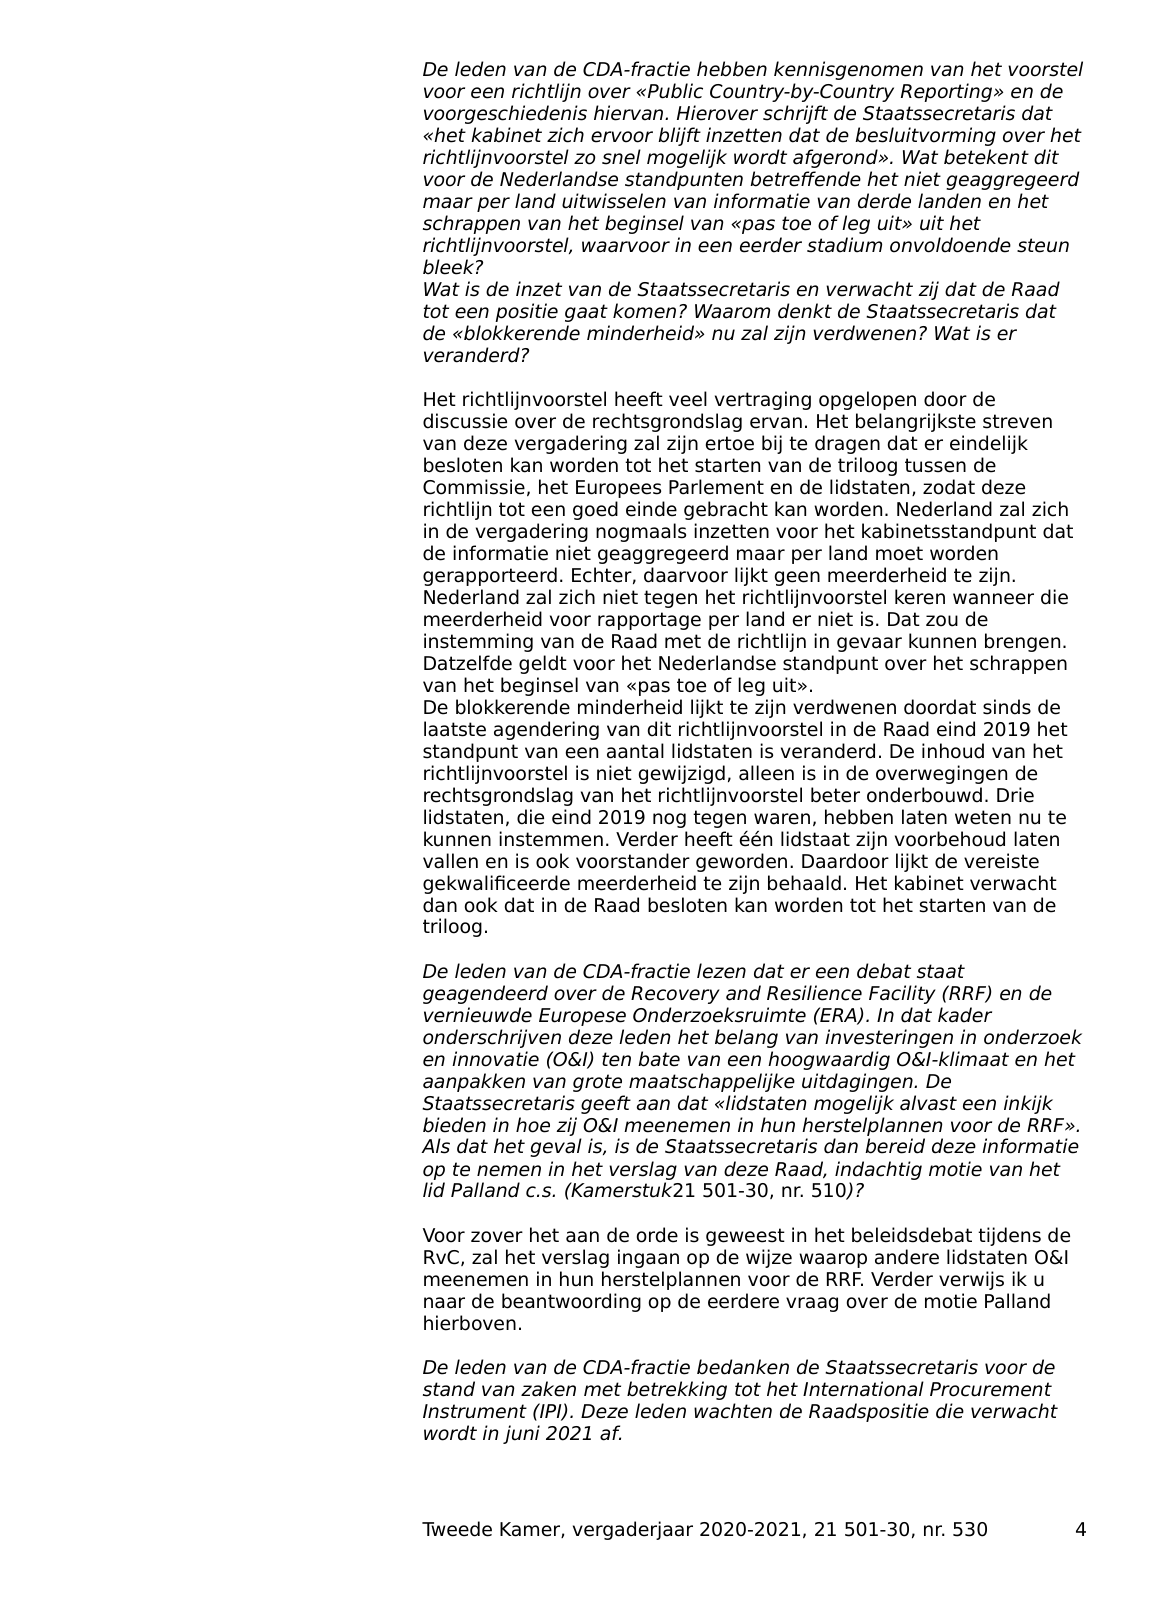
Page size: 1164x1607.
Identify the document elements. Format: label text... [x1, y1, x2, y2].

text De leden van de CDA-fractie lezen dat er een debat staat geagendeerd over de Recovery and Resilience Facility (RRF) en de vernieuwde Europese Onderzoeksruimte (ERA). In dat kader onderschrijven deze leden het belang van investeringen in onderzoek en innovatie (O&I) ten bate van een hoogwaardig O&I-klimaat en het aanpakken van grote maatschappelijke uitdagingen. De Staatssecretaris geeft aan dat «lidstaten mogelijk alvast een inkijk bieden in hoe zij O&I meenemen in hun herstelplannen voor de RRF». Als dat het geval is, is de Staatssecretaris dan bereid deze informatie op te nemen in het verslag van deze Raad, indachtig motie van het lid Palland c.s. (Kamerstuk21 501-30, nr. 510)? [422, 961, 1087, 1202]
text Wat is de inzet van de Staatssecretaris en verwacht zij dat de Raad tot een positie gaat komen? Waarom denkt de Staatssecretaris dat de «blokkerende minderheid» nu zal zijn verdwenen? Wat is er veranderd? [422, 279, 1087, 367]
text De leden van de CDA-fractie bedanken de Staatssecretaris voor de stand van zaken met betrekking tot het International Procurement Instrument (IPI). Deze leden wachten de Raadspositie die verwacht wordt in juni 2021 af. [422, 1357, 1087, 1444]
text De blokkerende minderheid lijkt te zijn verdwenen doordat sinds de laatste agendering van dit richtlijnvoorstel in de Raad eind 2019 het standpunt van een aantal lidstaten is veranderd. De inhoud van het richtlijnvoorstel is niet gewijzigd, alleen is in de overwegingen de rechtsgrondslag van het richtlijnvoorstel beter onderbouwd. Drie lidstaten, die eind 2019 nog tegen waren, hebben laten weten nu te kunnen instemmen. Verder heeft één lidstaat zijn voorbehoud laten vallen en is ook voorstander geworden. Daardoor lijkt de vereiste gekwalificeerde meerderheid te zijn behaald. Het kabinet verwacht dan ook dat in de Raad besloten kan worden tot het starten van de triloog. [422, 697, 1087, 938]
text De leden van de CDA-fractie hebben kennisgenomen van het voorstel voor een richtlijn over «Public Country-by-Country Reporting» en de voorgeschiedenis hiervan. Hierover schrijft de Staatssecretaris dat «het kabinet zich ervoor blijft inzetten dat de besluitvorming over het richtlijnvoorstel zo snel mogelijk wordt afgerond». Wat betekent dit voor de Nederlandse standpunten betreffende het niet geaggregeerd maar per land uitwisselen van informatie van derde landen en het schrappen van het beginsel van «pas toe of leg uit» uit het richtlijnvoorstel, waarvoor in een eerder stadium onvoldoende steun bleek? [422, 59, 1087, 279]
text Het richtlijnvoorstel heeft veel vertraging opgelopen door de discussie over de rechtsgrondslag ervan. Het belangrijkste streven van deze vergadering zal zijn ertoe bij te dragen dat er eindelijk besloten kan worden tot het starten van de triloog tussen de Commissie, het Europees Parlement en de lidstaten, zodat deze richtlijn tot een goed einde gebracht kan worden. Nederland zal zich in de vergadering nogmaals inzetten voor het kabinetsstandpunt dat de informatie niet geaggregeerd maar per land moet worden gerapporteerd. Echter, daarvoor lijkt geen meerderheid te zijn. Nederland zal zich niet tegen het richtlijnvoorstel keren wanneer die meerderheid voor rapportage per land er niet is. Dat zou de instemming van de Raad met de richtlijn in gevaar kunnen brengen. Datzelfde geldt voor het Nederlandse standpunt over het schrappen van het beginsel van «pas toe of leg uit». [422, 389, 1087, 697]
text Voor zover het aan de orde is geweest in het beleidsdebat tijdens de RvC, zal het verslag ingaan op de wijze waarop andere lidstaten O&I meenemen in hun herstelplannen voor de RRF. Verder verwijs ik u naar de beantwoording op de eerdere vraag over de motie Palland hierboven. [422, 1224, 1087, 1334]
